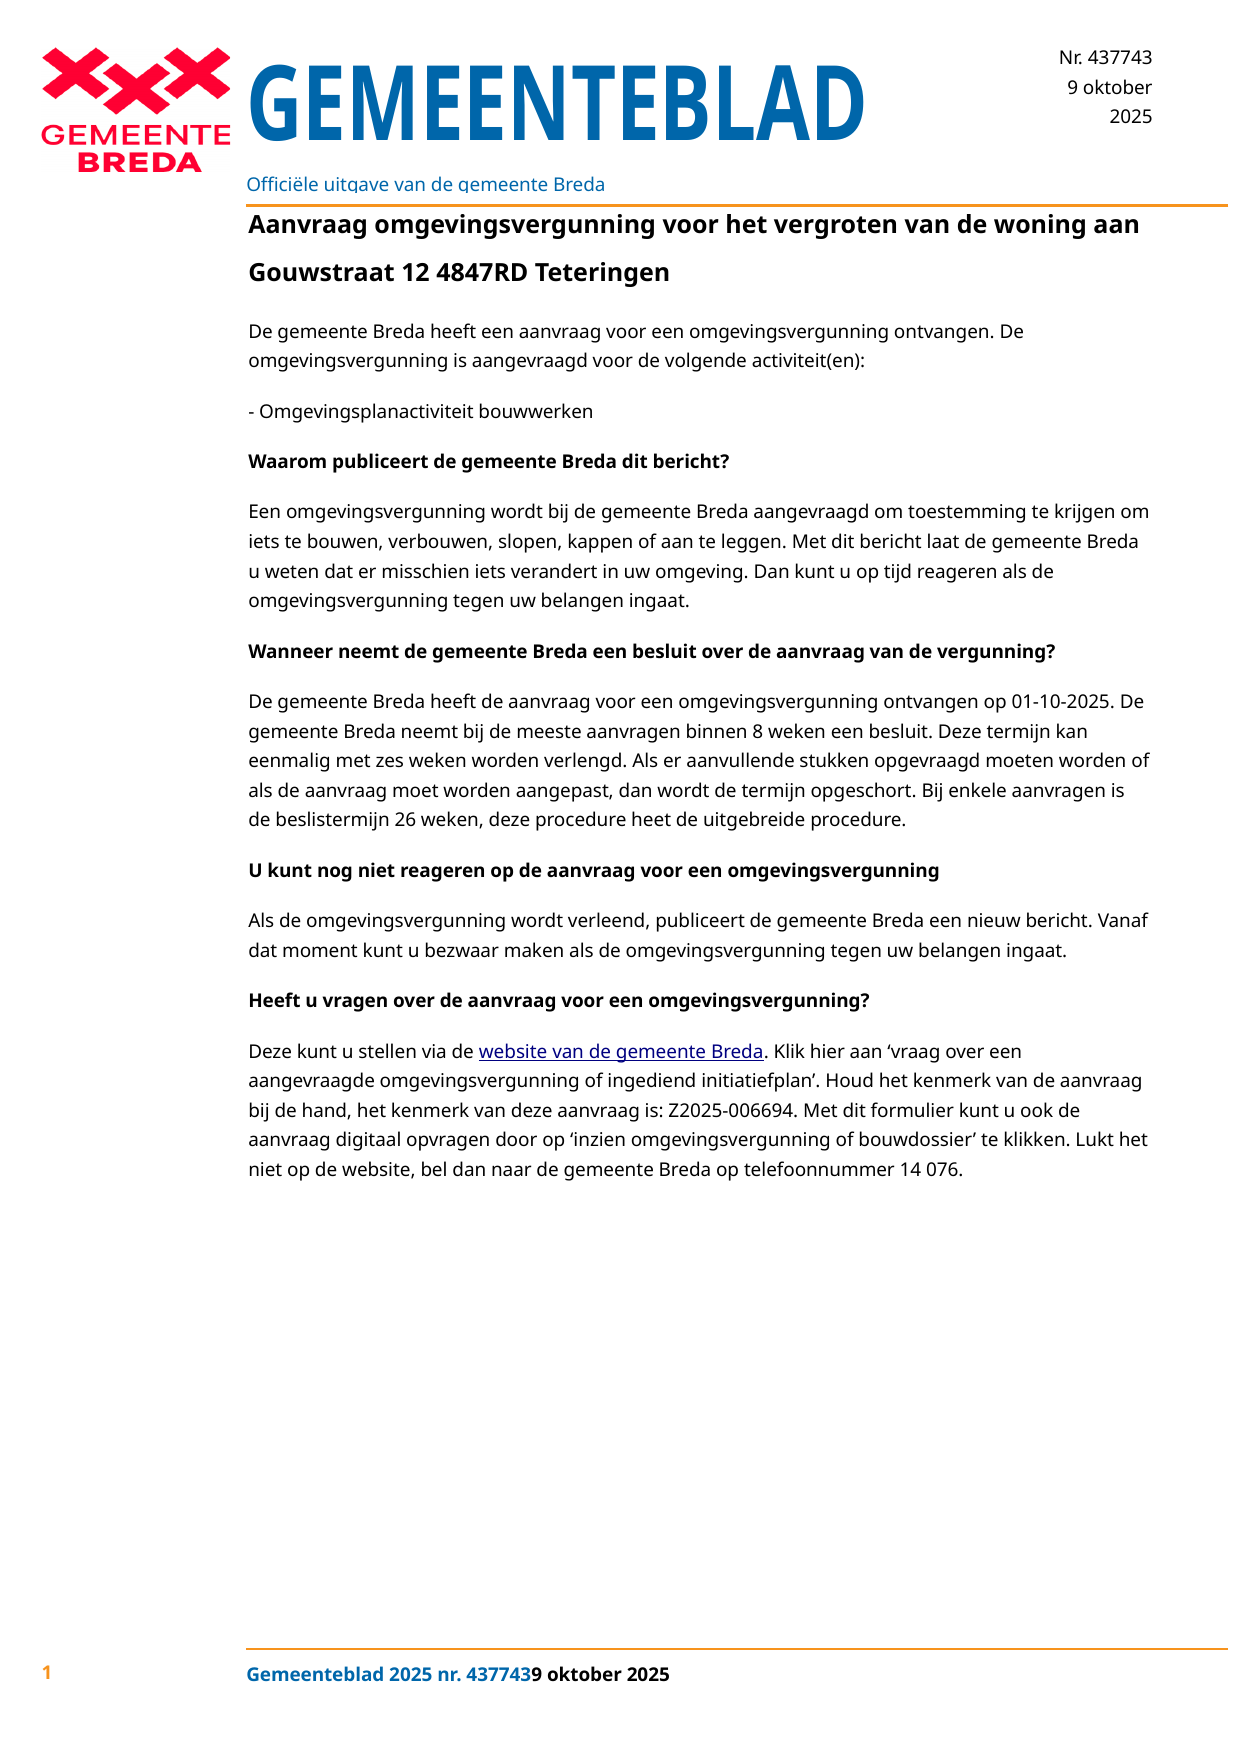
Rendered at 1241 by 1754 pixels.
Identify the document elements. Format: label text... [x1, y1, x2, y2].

text De gemeente Breda heeft een aanvraag voor een omgevingsvergunning ontvangen. De omgevingsvergunning is aangevraagd voor de volgende activiteit(en): [248, 318, 1152, 373]
text Wanneer neemt de gemeente Breda een besluit over de aanvraag van de vergunning? [248, 638, 1152, 664]
text Een omgevingsvergunning wordt bij de gemeente Breda aangevraagd om toestemming te krijgen om iets te bouwen, verbouwen, slopen, kappen of aan te leggen. Met dit bericht laat de gemeente Breda u weten dat er misschien iets verandert in uw omgeving. Dan kunt u op tijd reageren als de omgevingsvergunning tegen uw belangen ingaat. [248, 499, 1152, 613]
picture [41, 47, 231, 172]
text Waarom publiceert de gemeente Breda dit bericht? [248, 448, 1152, 474]
text Aanvraag omgevingsvergunning voor het vergroten van de woning aan Gouwstraat 12 4847RD Teteringen [248, 207, 1152, 288]
text Als de omgevingsvergunning wordt verleend, publiceert de gemeente Breda een nieuw bericht. Vanaf dat moment kunt u bezwaar maken als de omgevingsvergunning tegen uw belangen ingaat. [248, 907, 1152, 963]
text U kunt nog niet reageren op de aanvraag voor een omgevingsvergunning [248, 857, 1152, 883]
text De gemeente Breda heeft de aanvraag voor een omgevingsvergunning ontvangen op 01-10-2025. De gemeente Breda neemt bij de meeste aanvragen binnen 8 weken een besluit. Deze termijn kan eenmalig met zes weken worden verlengd. Als er aanvullende stukken opgevraagd moeten worden of als de aanvraag moet worden aangepast, dan wordt de termijn opgeschort. Bij enkele aanvragen is de beslistermijn 26 weken, deze procedure heet de uitgebreide procedure. [248, 688, 1152, 832]
text - Omgevingsplanactiviteit bouwwerken [248, 398, 1152, 424]
text Heeft u vragen over de aanvraag voor een omgevingsvergunning? [248, 987, 1152, 1013]
text Deze kunt u stellen via de website van de gemeente Breda. Klik hier aan ‘vraag over een aangevraagde omgevingsvergunning of ingediend initiatiefplan’. Houd het kenmerk van de aanvraag bij de hand, het kenmerk van deze aanvraag is: Z2025-006694. Met dit formulier kunt u ook de aanvraag digitaal opvragen door op ‘inzien omgevingsvergunning of bouwdossier’ te klikken. Lukt het niet op de website, bel dan naar de gemeente Breda op telefoonnummer 14 076. [248, 1038, 1152, 1182]
